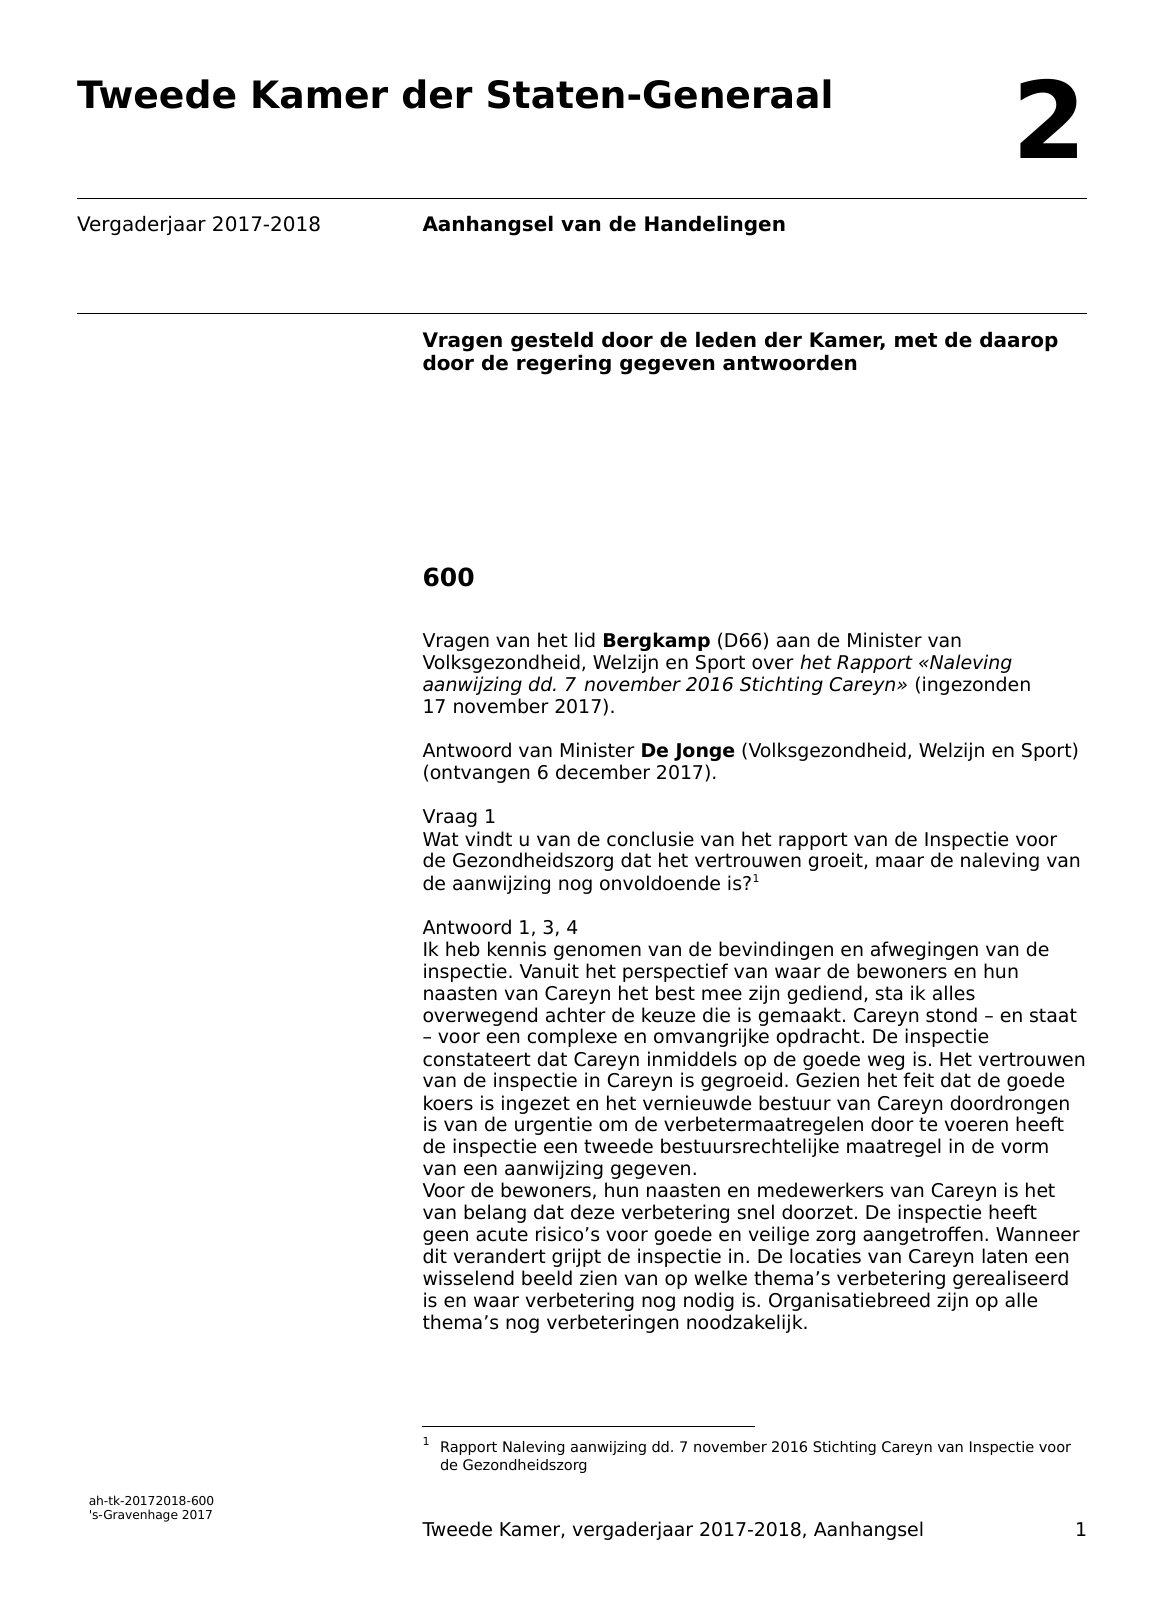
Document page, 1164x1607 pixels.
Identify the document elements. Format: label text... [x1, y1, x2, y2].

text Vragen van het lid Bergkamp (D66) aan de Minister van Volksgezondheid, Welzijn en Sport over het Rapport «Naleving aanwijzing dd. 7 november 2016 Stichting Careyn» (ingezonden 17 november 2017). [422, 630, 1087, 718]
text ah-tk-20172018-600 [88, 1494, 323, 1508]
text Antwoord van Minister De Jonge (Volksgezondheid, Welzijn en Sport) (ontvangen 6 december 2017). [422, 740, 1087, 784]
text 's-Gravenhage 2017 [88, 1508, 323, 1522]
text Wat vindt u van de conclusie van het rapport van de Inspectie voor de Gezondheidszorg dat het vertrouwen groeit, maar de naleving van de aanwijzing nog onvoldoende is? [422, 828, 1087, 894]
table_cell Aanhangsel van de Handelingen [422, 199, 1087, 313]
table_cell Vergaderjaar 2017-2018 [77, 199, 422, 313]
text 600 [422, 563, 1087, 592]
table_cell [77, 314, 422, 375]
text Voor de bewoners, hun naasten en medewerkers van Careyn is het van belang dat deze verbetering snel doorzet. De inspectie heeft geen acute risico’s voor goede en veilige zorg aangetroffen. Wanneer dit verandert grijpt de inspectie in. De locaties van Careyn laten een wisselend beeld zien van op welke thema’s verbetering gerealiseerd is en waar verbetering nog nodig is. Organisatiebreed zijn op alle thema’s nog verbeteringen noodzakelijk. [422, 1180, 1087, 1334]
text Rapport Naleving aanwijzing dd. 7 november 2016 Stichting Careyn van Inspectie voor de Gezondheidszorg [422, 1435, 1087, 1474]
text Ik heb kennis genomen van de bevindingen en afwegingen van de inspectie. Vanuit het perspectief van waar de bewoners en hun naasten van Careyn het best mee zijn gediend, sta ik alles overwegend achter de keuze die is gemaakt. Careyn stond – en staat – voor een complexe en omvangrijke opdracht. De inspectie constateert dat Careyn inmiddels op de goede weg is. Het vertrouwen van de inspectie in Careyn is gegroeid. Gezien het feit dat de goede koers is ingezet en het vernieuwde bestuur van Careyn doordrongen is van de urgentie om de verbetermaatregelen door te voeren heeft de inspectie een tweede bestuursrechtelijke maatregel in de vorm van een aanwijzing gegeven. [422, 938, 1087, 1180]
text Vraag 1 [422, 806, 1087, 828]
table_header 2 [886, 59, 1087, 198]
text Antwoord 1, 3, 4 [422, 917, 1087, 938]
table_cell Vragen gesteld door de leden der Kamer, met de daarop door de regering gegeven antwoorden [422, 314, 1087, 375]
table_header Tweede Kamer der Staten-Generaal [77, 59, 886, 198]
